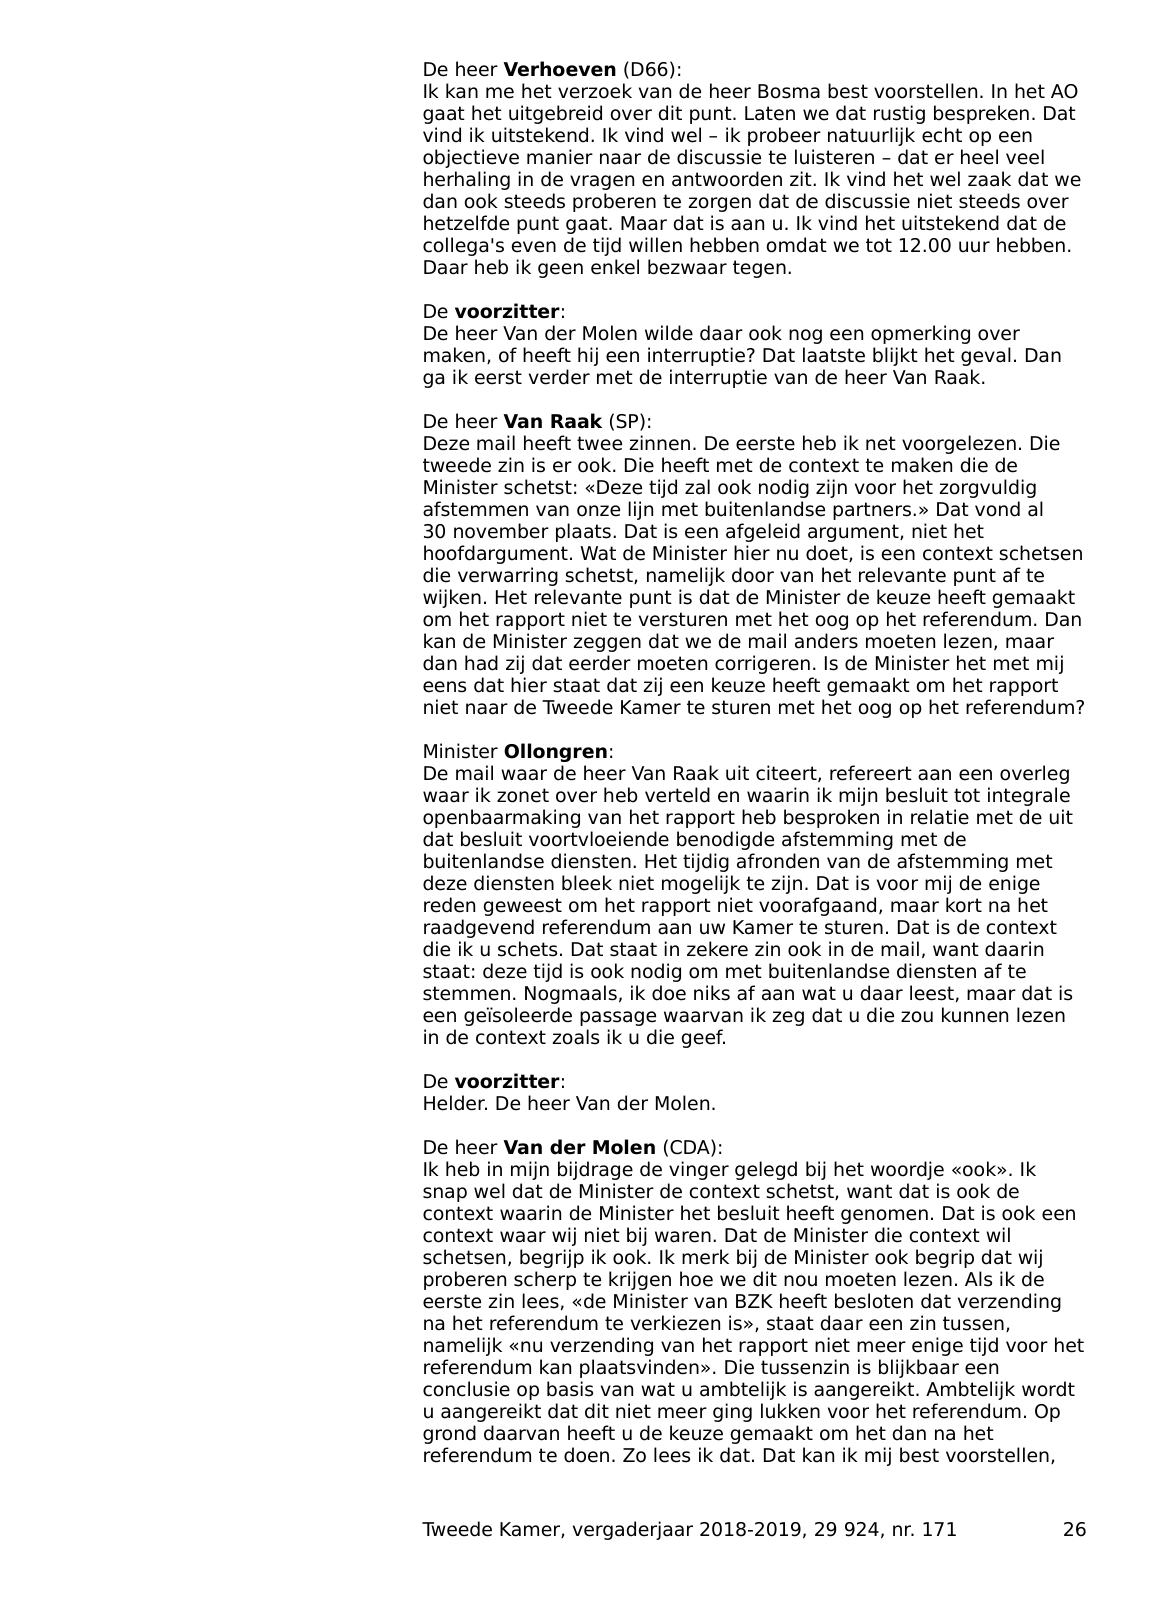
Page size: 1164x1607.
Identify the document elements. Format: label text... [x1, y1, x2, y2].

text De mail waar de heer Van Raak uit citeert, refereert aan een overleg waar ik zonet over heb verteld en waarin ik mijn besluit tot integrale openbaarmaking van het rapport heb besproken in relatie met de uit dat besluit voortvloeiende benodigde afstemming met de buitenlandse diensten. Het tijdig afronden van de afstemming met deze diensten bleek niet mogelijk te zijn. Dat is voor mij de enige reden geweest om het rapport niet voorafgaand, maar kort na het raadgevend referendum aan uw Kamer te sturen. Dat is de context die ik u schets. Dat staat in zekere zin ook in de mail, want daarin staat: deze tijd is ook nodig om met buitenlandse diensten af te stemmen. Nogmaals, ik doe niks af aan wat u daar leest, maar dat is een geïsoleerde passage waarvan ik zeg dat u die zou kunnen lezen in de context zoals ik u die geef. [422, 763, 1087, 1049]
text De voorzitter: [422, 301, 1087, 323]
text De heer Verhoeven (D66): [422, 59, 1087, 81]
text De voorzitter: [422, 1071, 1087, 1093]
text Helder. De heer Van der Molen. [422, 1093, 1087, 1115]
text Ik heb in mijn bijdrage de vinger gelegd bij het woordje «ook». Ik snap wel dat de Minister de context schetst, want dat is ook de context waarin de Minister het besluit heeft genomen. Dat is ook een context waar wij niet bij waren. Dat de Minister die context wil schetsen, begrijp ik ook. Ik merk bij de Minister ook begrip dat wij proberen scherp te krijgen hoe we dit nou moeten lezen. Als ik de eerste zin lees, «de Minister van BZK heeft besloten dat verzending na het referendum te verkiezen is», staat daar een zin tussen, namelijk «nu verzending van het rapport niet meer enige tijd voor het referendum kan plaatsvinden». Die tussenzin is blijkbaar een conclusie op basis van wat u ambtelijk is aangereikt. Ambtelijk wordt u aangereikt dat dit niet meer ging lukken voor het referendum. Op grond daarvan heeft u de keuze gemaakt om het dan na het referendum te doen. Zo lees ik dat. Dat kan ik mij best voorstellen, [422, 1159, 1087, 1467]
text De heer Van Raak (SP): [422, 411, 1087, 433]
text Ik kan me het verzoek van de heer Bosma best voorstellen. In het AO gaat het uitgebreid over dit punt. Laten we dat rustig bespreken. Dat vind ik uitstekend. Ik vind wel – ik probeer natuurlijk echt op een objectieve manier naar de discussie te luisteren – dat er heel veel herhaling in de vragen en antwoorden zit. Ik vind het wel zaak dat we dan ook steeds proberen te zorgen dat de discussie niet steeds over hetzelfde punt gaat. Maar dat is aan u. Ik vind het uitstekend dat de collega's even de tijd willen hebben omdat we tot 12.00 uur hebben. Daar heb ik geen enkel bezwaar tegen. [422, 81, 1087, 279]
text De heer Van der Molen (CDA): [422, 1137, 1087, 1159]
text Deze mail heeft twee zinnen. De eerste heb ik net voorgelezen. Die tweede zin is er ook. Die heeft met de context te maken die de Minister schetst: «Deze tijd zal ook nodig zijn voor het zorgvuldig afstemmen van onze lijn met buitenlandse partners.» Dat vond al 30 november plaats. Dat is een afgeleid argument, niet het hoofdargument. Wat de Minister hier nu doet, is een context schetsen die verwarring schetst, namelijk door van het relevante punt af te wijken. Het relevante punt is dat de Minister de keuze heeft gemaakt om het rapport niet te versturen met het oog op het referendum. Dan kan de Minister zeggen dat we de mail anders moeten lezen, maar dan had zij dat eerder moeten corrigeren. Is de Minister het met mij eens dat hier staat dat zij een keuze heeft gemaakt om het rapport niet naar de Tweede Kamer te sturen met het oog op het referendum? [422, 433, 1087, 719]
text Minister Ollongren: [422, 741, 1087, 763]
text De heer Van der Molen wilde daar ook nog een opmerking over maken, of heeft hij een interruptie? Dat laatste blijkt het geval. Dan ga ik eerst verder met de interruptie van de heer Van Raak. [422, 323, 1087, 389]
